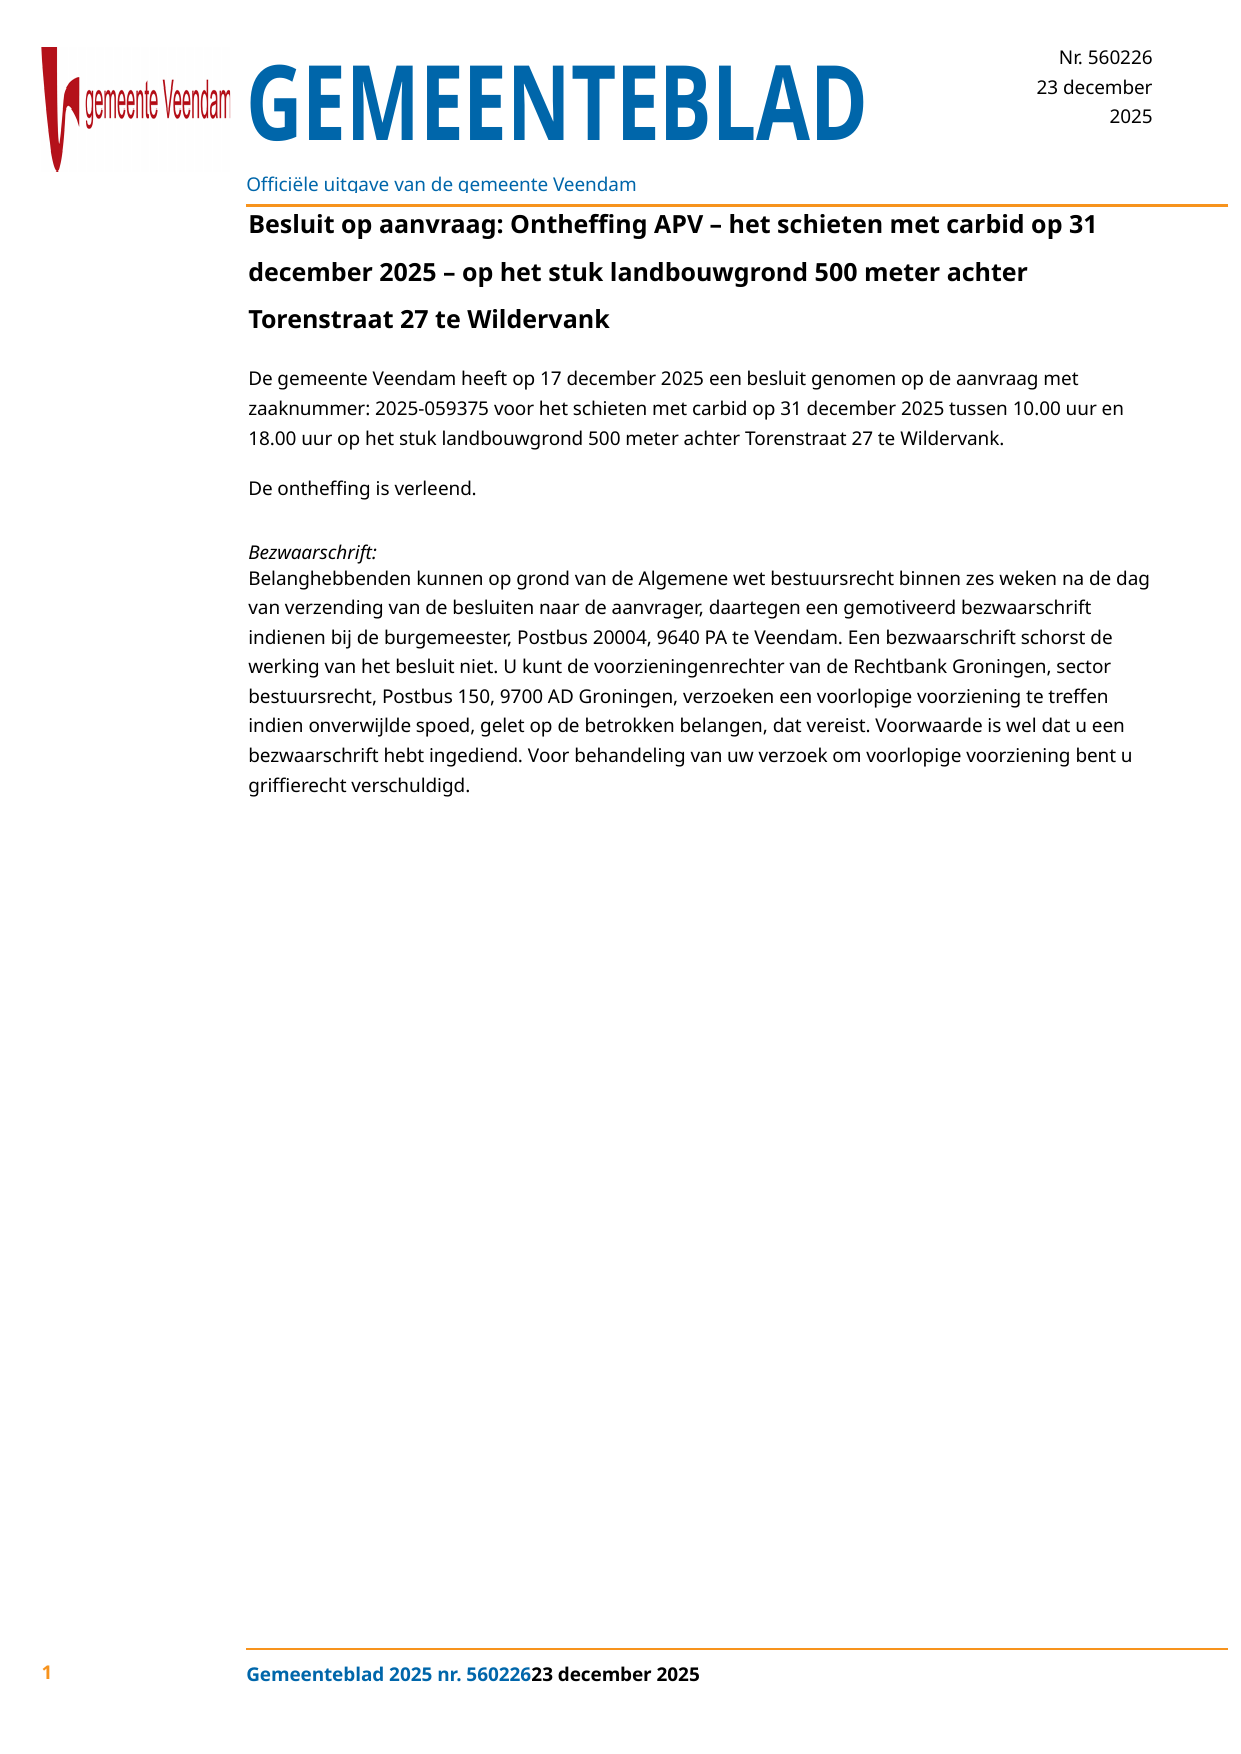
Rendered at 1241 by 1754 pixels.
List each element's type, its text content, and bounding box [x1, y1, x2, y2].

text Bezwaarschrift: [248, 539, 1152, 565]
text De gemeente Veendam heeft op 17 december 2025 een besluit genomen op de aanvraag met zaaknummer: 2025-059375 voor het schieten met carbid op 31 december 2025 tussen 10.00 uur en 18.00 uur op het stuk landbouwgrond 500 meter achter Torenstraat 27 te Wildervank. [248, 366, 1152, 450]
text De ontheffing is verleend. [248, 475, 1152, 501]
text Belanghebbenden kunnen op grond van de Algemene wet bestuursrecht binnen zes weken na de dag van verzending van de besluiten naar de aanvrager, daartegen een gemotiveerd bezwaarschrift indienen bij de burgemeester, Postbus 20004, 9640 PA te Veendam. Een bezwaarschrift schorst de werking van het besluit niet. U kunt de voorzieningenrechter van de Rechtbank Groningen, sector bestuursrecht, Postbus 150, 9700 AD Groningen, verzoeken een voorlopige voorziening te treffen indien onverwijlde spoed, gelet op de betrokken belangen, dat vereist. Voorwaarde is wel dat u een bezwaarschrift hebt ingediend. Voor behandeling van uw verzoek om voorlopige voorziening bent u griffierecht verschuldigd. [248, 565, 1152, 798]
text Besluit op aanvraag: Ontheffing APV – het schieten met carbid op 31 december 2025 – op het stuk landbouwgrond 500 meter achter Torenstraat 27 te Wildervank [248, 207, 1152, 336]
picture [41, 47, 231, 172]
